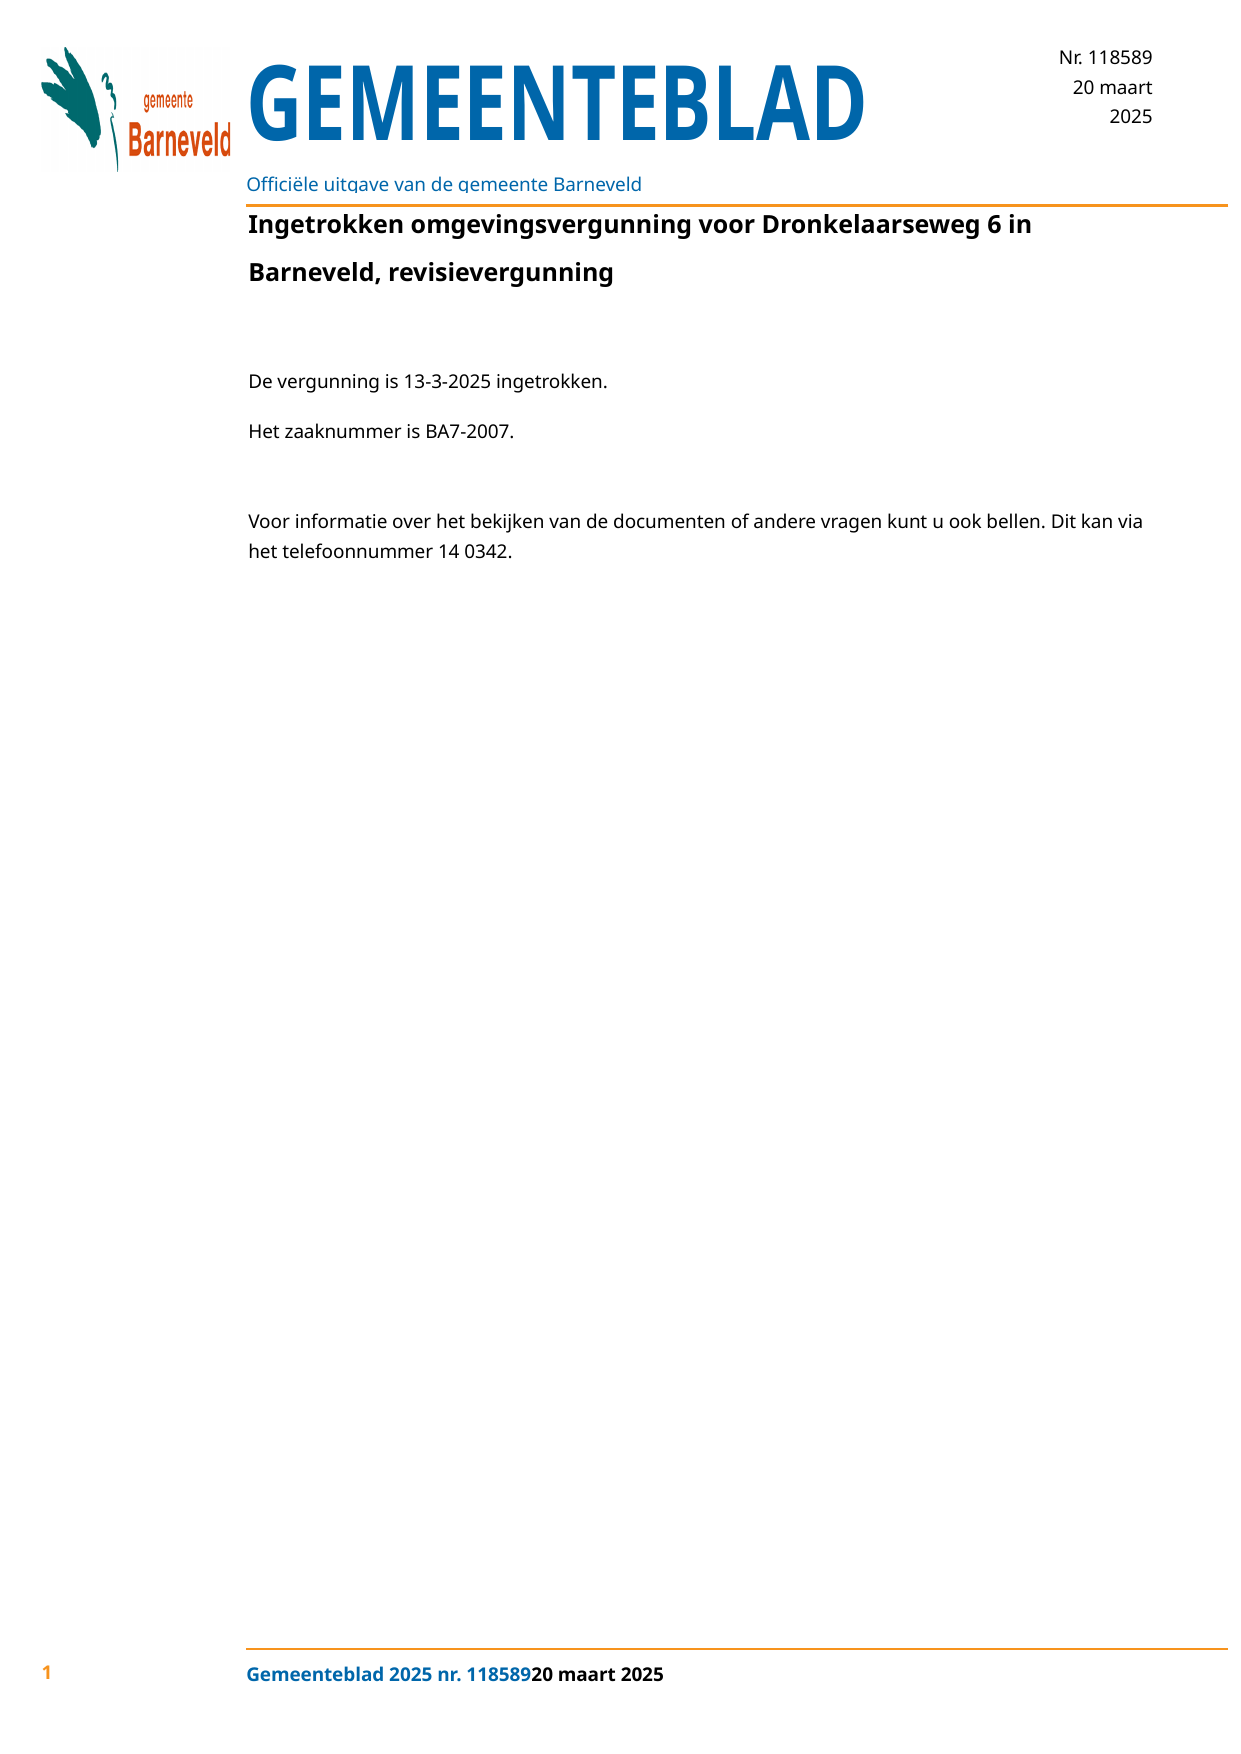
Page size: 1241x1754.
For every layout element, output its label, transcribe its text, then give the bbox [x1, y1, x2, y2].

picture [41, 47, 231, 172]
text De vergunning is 13-3-2025 ingetrokken. [248, 368, 1152, 394]
text Voor informatie over het bekijken van de documenten of andere vragen kunt u ook bellen. Dit kan via het telefoonnummer 14 0342. [248, 508, 1152, 564]
text Het zaaknummer is BA7-2007. [248, 419, 1152, 444]
text Ingetrokken omgevingsvergunning voor Dronkelaarseweg 6 in Barneveld, revisievergunning [248, 207, 1152, 288]
